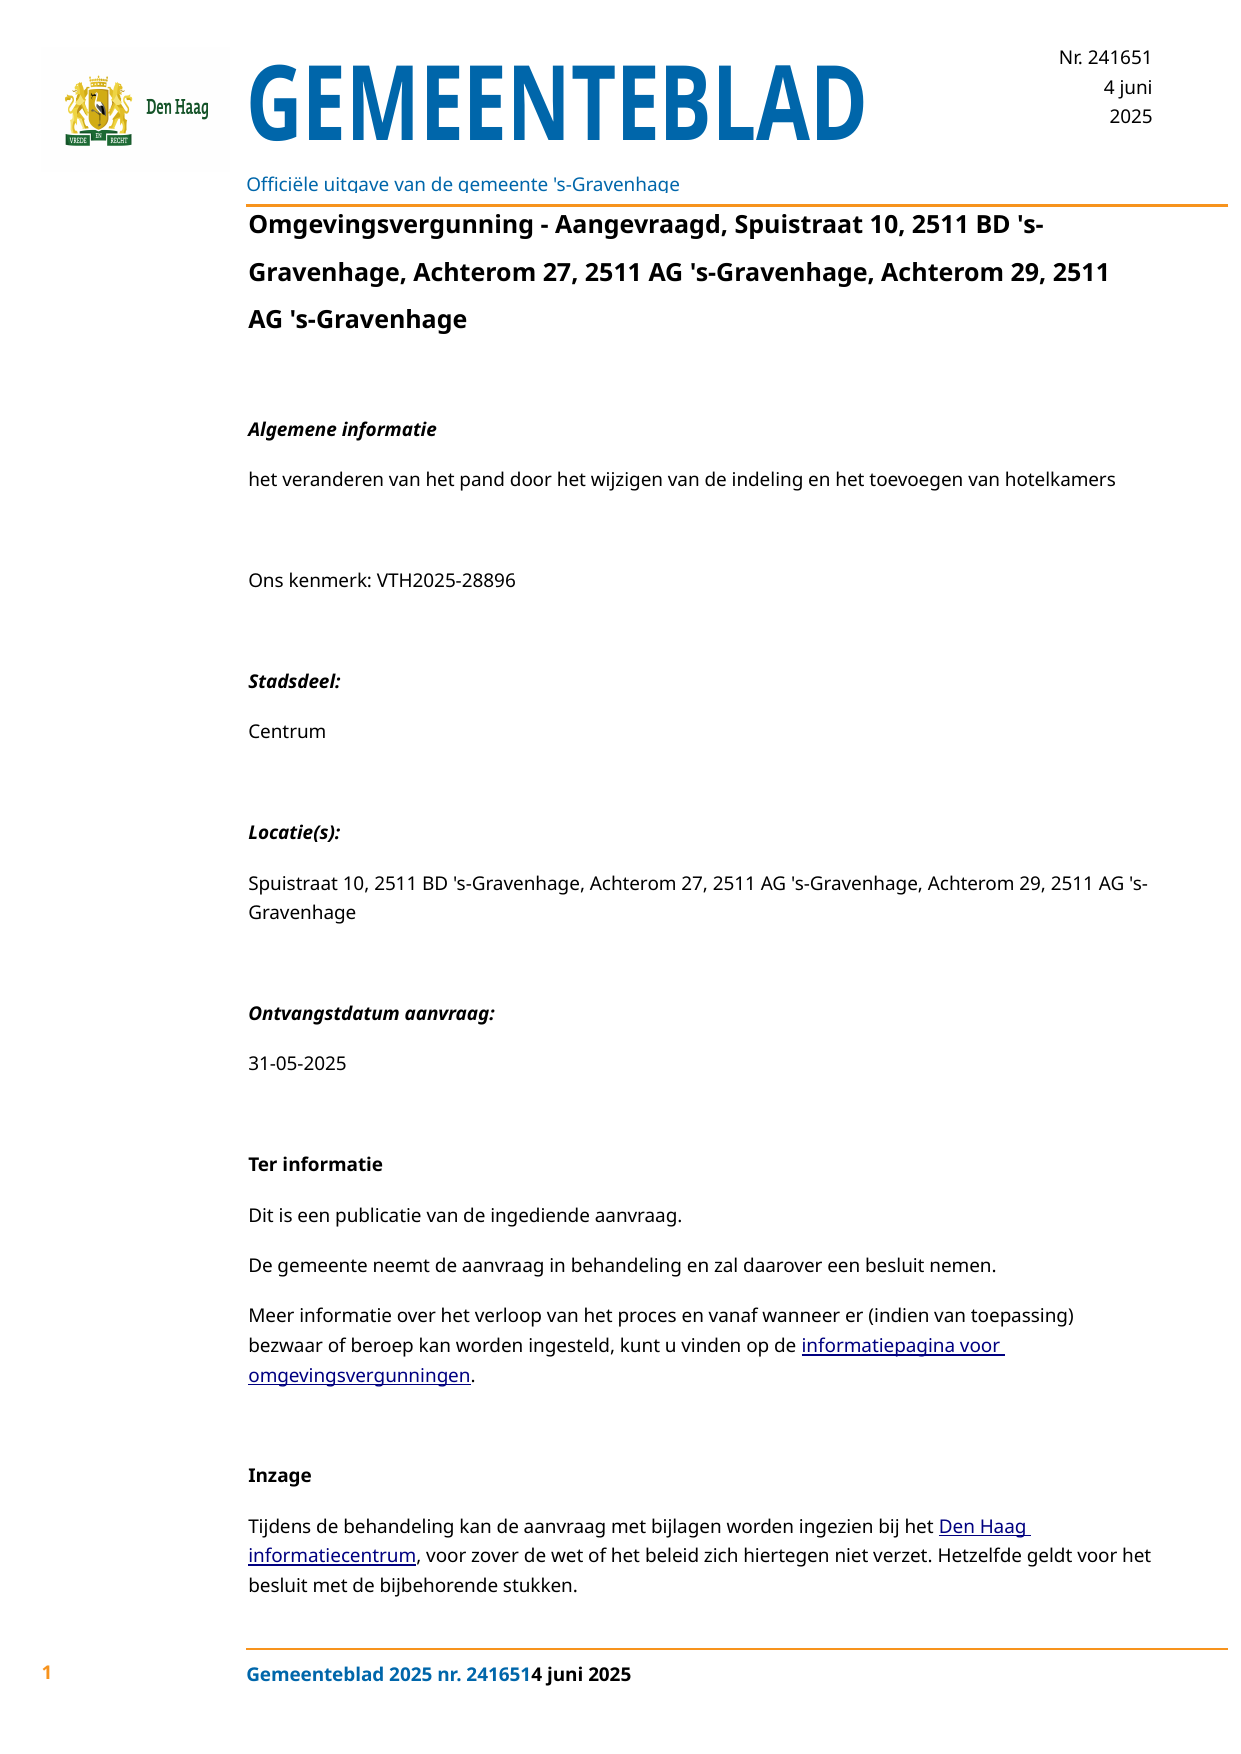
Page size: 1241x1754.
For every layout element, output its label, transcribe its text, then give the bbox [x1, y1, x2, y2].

text Dit is een publicatie van de ingediende aanvraag. [248, 1202, 1152, 1227]
text Spuistraat 10, 2511 BD 's-Gravenhage, Achterom 27, 2511 AG 's-Gravenhage, Achterom 29, 2511 AG 's-Gravenhage [248, 870, 1152, 925]
text Meer informatie over het verloop van het proces en vanaf wanneer er (indien van toepassing) bezwaar of beroep kan worden ingesteld, kunt u vinden op de informatiepagina voor omgevingsvergunningen. [248, 1303, 1152, 1387]
text Omgevingsvergunning - Aangevraagd, Spuistraat 10, 2511 BD 's-Gravenhage, Achterom 27, 2511 AG 's-Gravenhage, Achterom 29, 2511 AG 's-Gravenhage [248, 207, 1152, 336]
text Ter informatie [248, 1151, 1152, 1177]
text Algemene informatie [248, 416, 1152, 442]
text Ontvangstdatum aanvraag: [248, 1000, 1152, 1026]
picture [41, 47, 231, 172]
text het veranderen van het pand door het wijzigen van de indeling en het toevoegen van hotelkamers [248, 466, 1152, 492]
text 31-05-2025 [248, 1051, 1152, 1076]
text Stadsdeel: [248, 668, 1152, 694]
text De gemeente neemt de aanvraag in behandeling en zal daarover een besluit nemen. [248, 1252, 1152, 1278]
text Tijdens de behandeling kan de aanvraag met bijlagen worden ingezien bij het Den Haag informatiecentrum, voor zover de wet of het beleid zich hiertegen niet verzet. Hetzelfde geldt voor het besluit met de bijbehorende stukken. [248, 1513, 1152, 1598]
text Locatie(s): [248, 819, 1152, 845]
text Centrum [248, 718, 1152, 744]
text Ons kenmerk: VTH2025-28896 [248, 567, 1152, 593]
text Inzage [248, 1463, 1152, 1488]
